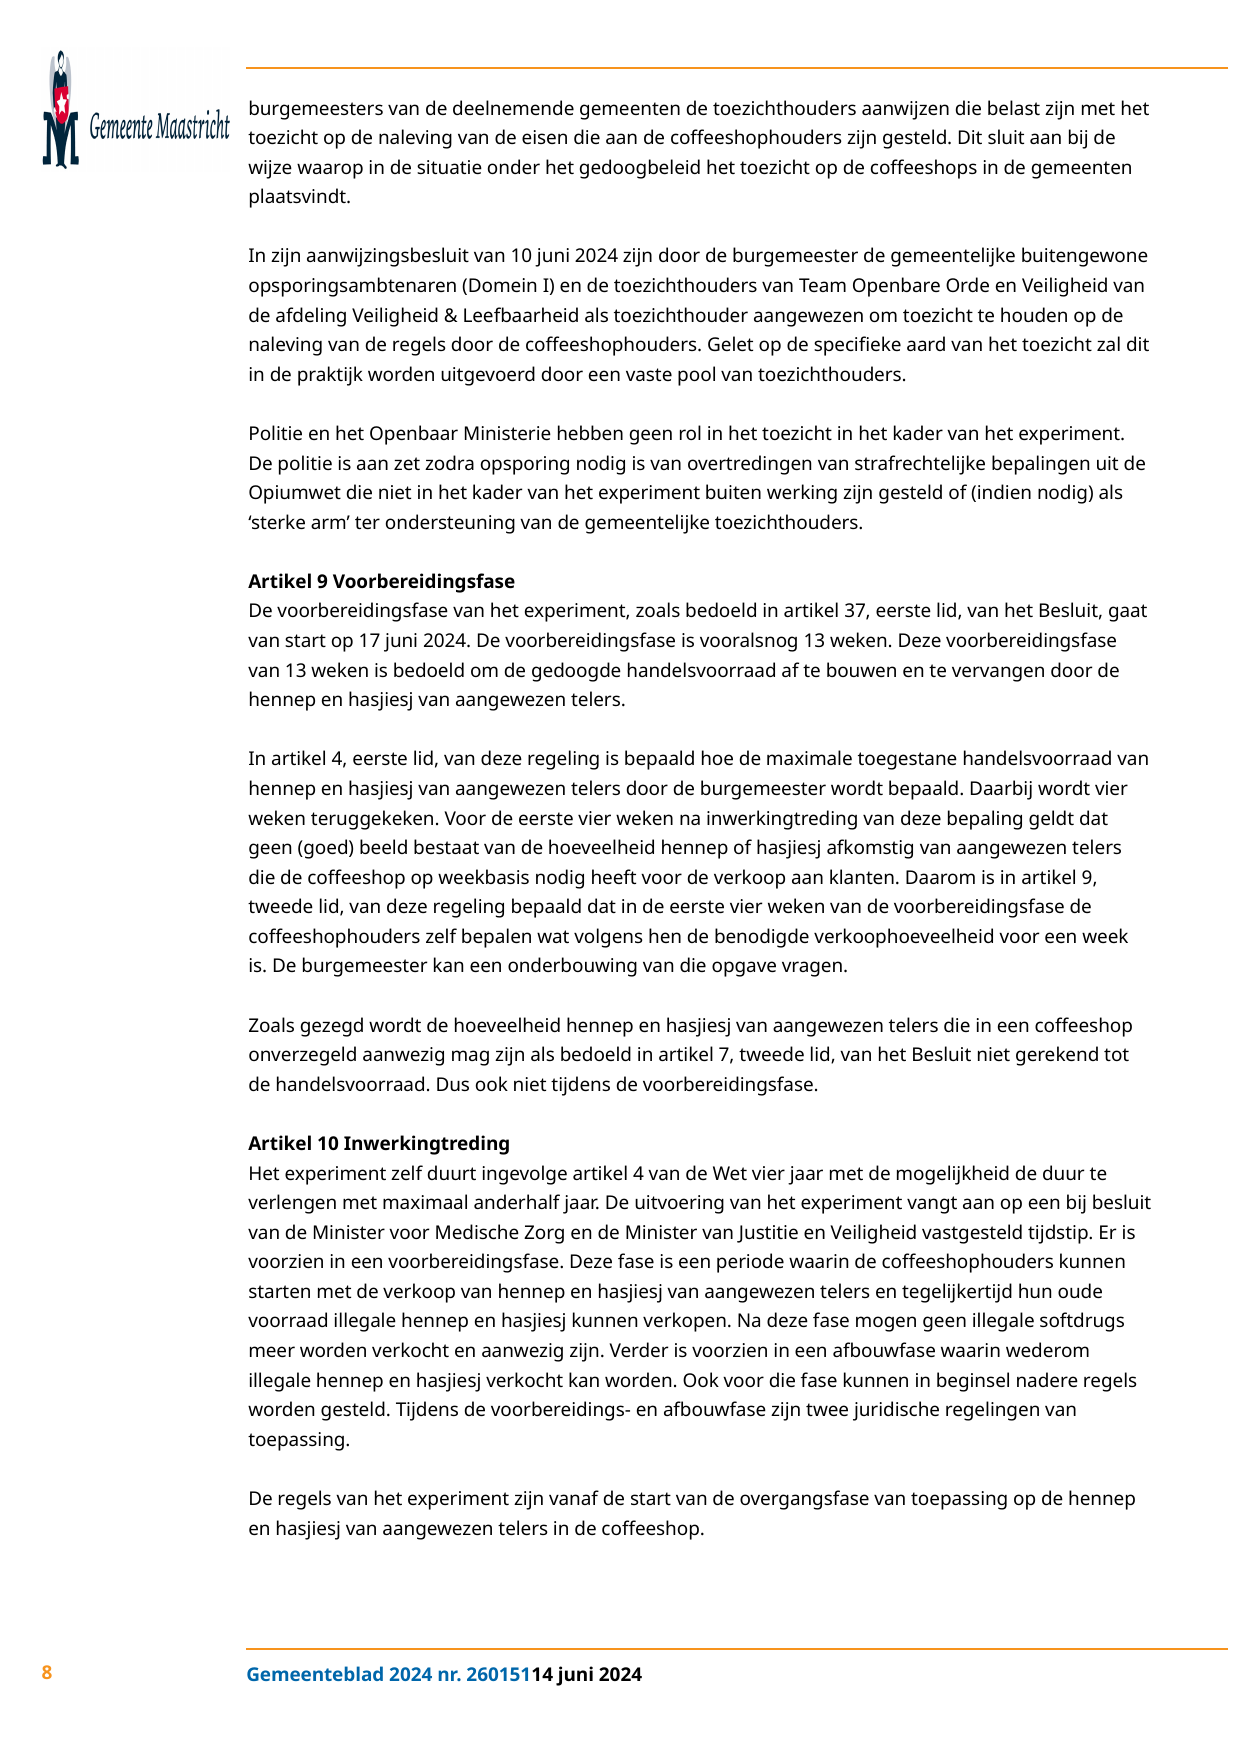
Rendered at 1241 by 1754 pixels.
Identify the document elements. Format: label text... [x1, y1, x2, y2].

text Artikel 9 Voorbereidingsfase [248, 568, 1152, 594]
text Politie en het Openbaar Ministerie hebben geen rol in het toezicht in het kader van het experiment. De politie is aan zet zodra opsporing nodig is van overtredingen van strafrechtelijke bepalingen uit de Opiumwet die niet in het kader van het experiment buiten werking zijn gesteld of (indien nodig) als ‘sterke arm’ ter ondersteuning van de gemeentelijke toezichthouders. [248, 420, 1152, 535]
text In zijn aanwijzingsbesluit van 10 juni 2024 zijn door de burgemeester de gemeentelijke buitengewone opsporingsambtenaren (Domein I) en de toezichthouders van Team Openbare Orde en Veiligheid van de afdeling Veiligheid & Leefbaarheid als toezichthouder aangewezen om toezicht te houden op de naleving van de regels door de coffeeshophouders. Gelet op de specifieke aard van het toezicht zal dit in de praktijk worden uitgevoerd door een vaste pool van toezichthouders. [248, 243, 1152, 387]
text De voorbereidingsfase van het experiment, zoals bedoeld in artikel 37, eerste lid, van het Besluit, gaat van start op 17 juni 2024. De voorbereidingsfase is vooralsnog 13 weken. Deze voorbereidingsfase van 13 weken is bedoeld om de gedoogde handelsvoorraad af te bouwen en te vervangen door de hennep en hasjiesj van aangewezen telers. [248, 598, 1152, 712]
text Zoals gezegd wordt de hoeveelheid hennep en hasjiesj van aangewezen telers die in een coffeeshop onverzegeld aanwezig mag zijn als bedoeld in artikel 7, tweede lid, van het Besluit niet gerekend tot de handelsvoorraad. Dus ook niet tijdens de voorbereidingsfase. [248, 1012, 1152, 1097]
picture [41, 47, 231, 172]
text De regels van het experiment zijn vanaf de start van de overgangsfase van toepassing op de hennep en hasjiesj van aangewezen telers in de coffeeshop. [248, 1485, 1152, 1541]
text burgemeesters van de deelnemende gemeenten de toezichthouders aanwijzen die belast zijn met het toezicht op de naleving van de eisen die aan de coffeeshophouders zijn gesteld. Dit sluit aan bij de wijze waarop in de situatie onder het gedoogbeleid het toezicht op de coffeeshops in de gemeenten plaatsvindt. [248, 95, 1152, 209]
text In artikel 4, eerste lid, van deze regeling is bepaald hoe de maximale toegestane handelsvoorraad van hennep en hasjiesj van aangewezen telers door de burgemeester wordt bepaald. Daarbij wordt vier weken teruggekeken. Voor de eerste vier weken na inwerkingtreding van deze bepaling geldt dat geen (goed) beeld bestaat van de hoeveelheid hennep of hasjiesj afkomstig van aangewezen telers die de coffeeshop op weekbasis nodig heeft voor de verkoop aan klanten. Daarom is in artikel 9, tweede lid, van deze regeling bepaald dat in de eerste vier weken van de voorbereidingsfase de coffeeshophouders zelf bepalen wat volgens hen de benodigde verkoophoeveelheid voor een week is. De burgemeester kan een onderbouwing van die opgave vragen. [248, 746, 1152, 978]
text Het experiment zelf duurt ingevolge artikel 4 van de Wet vier jaar met de mogelijkheid de duur te verlengen met maximaal anderhalf jaar. De uitvoering van het experiment vangt aan op een bij besluit van de Minister voor Medische Zorg en de Minister van Justitie en Veiligheid vastgesteld tijdstip. Er is voorzien in een voorbereidingsfase. Deze fase is een periode waarin de coffeeshophouders kunnen starten met de verkoop van hennep en hasjiesj van aangewezen telers en tegelijkertijd hun oude voorraad illegale hennep en hasjiesj kunnen verkopen. Na deze fase mogen geen illegale softdrugs meer worden verkocht en aanwezig zijn. Verder is voorzien in een afbouwfase waarin wederom illegale hennep en hasjiesj verkocht kan worden. Ook voor die fase kunnen in beginsel nadere regels worden gesteld. Tijdens de voorbereidings- en afbouwfase zijn twee juridische regelingen van toepassing. [248, 1160, 1152, 1452]
text Artikel 10 Inwerkingtreding [248, 1130, 1152, 1156]
